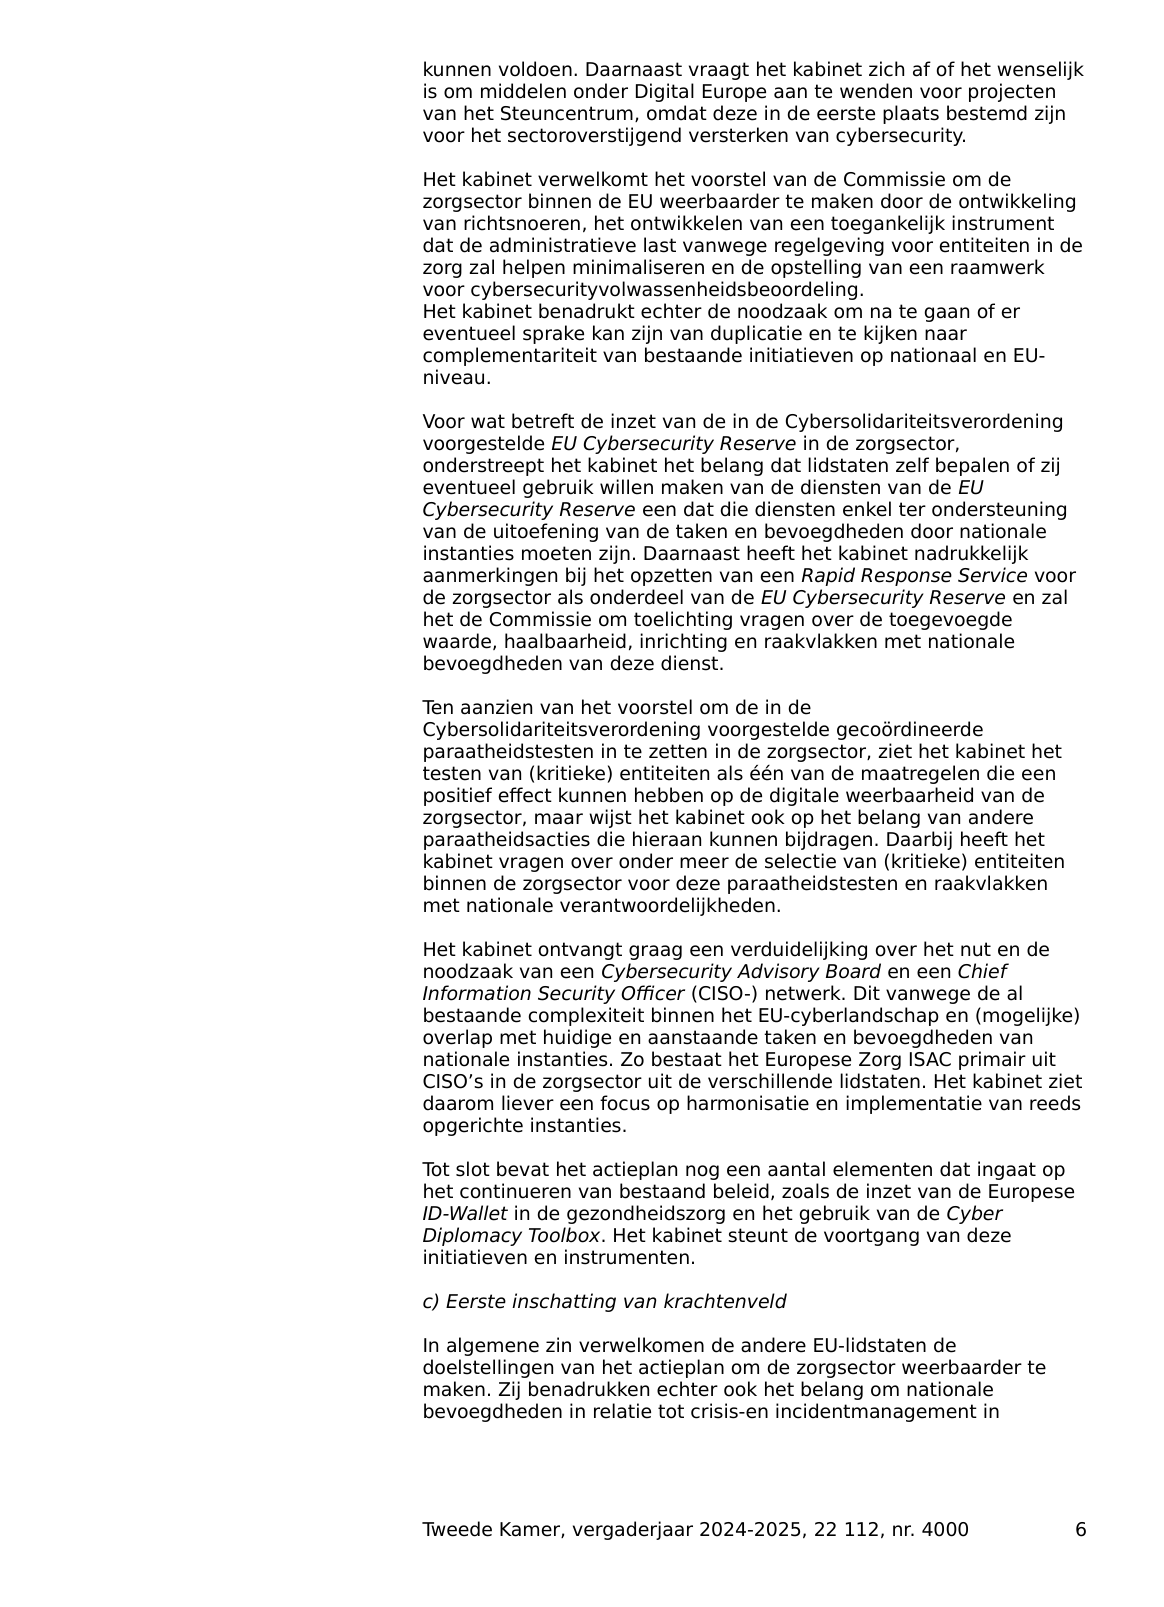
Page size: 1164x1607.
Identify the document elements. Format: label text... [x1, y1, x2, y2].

text Het kabinet benadrukt echter de noodzaak om na te gaan of er eventueel sprake kan zijn van duplicatie en te kijken naar complementariteit van bestaande initiatieven op nationaal en EU-niveau. [422, 301, 1087, 389]
text Het kabinet ontvangt graag een verduidelijking over het nut en de noodzaak van een Cybersecurity Advisory Board en een Chief Information Security Officer (CISO-) netwerk. Dit vanwege de al bestaande complexiteit binnen het EU-cyberlandschap en (mogelijke) overlap met huidige en aanstaande taken en bevoegdheden van nationale instanties. Zo bestaat het Europese Zorg ISAC primair uit CISO’s in de zorgsector uit de verschillende lidstaten. Het kabinet ziet daarom liever een focus op harmonisatie en implementatie van reeds opgerichte instanties. [422, 939, 1087, 1137]
text Tot slot bevat het actieplan nog een aantal elementen dat ingaat op het continueren van bestaand beleid, zoals de inzet van de Europese ID-Wallet in de gezondheidszorg en het gebruik van de Cyber Diplomacy Toolbox. Het kabinet steunt de voortgang van deze initiatieven en instrumenten. [422, 1159, 1087, 1269]
text kunnen voldoen. Daarnaast vraagt het kabinet zich af of het wenselijk is om middelen onder Digital Europe aan te wenden voor projecten van het Steuncentrum, omdat deze in de eerste plaats bestemd zijn voor het sectoroverstijgend versterken van cybersecurity. [422, 59, 1087, 147]
text In algemene zin verwelkomen de andere EU-lidstaten de doelstellingen van het actieplan om de zorgsector weerbaarder te maken. Zij benadrukken echter ook het belang om nationale bevoegdheden in relatie tot crisis-en incidentmanagement in [422, 1335, 1087, 1423]
text Voor wat betreft de inzet van de in de Cybersolidariteitsverordening voorgestelde EU Cybersecurity Reserve in de zorgsector, onderstreept het kabinet het belang dat lidstaten zelf bepalen of zij eventueel gebruik willen maken van de diensten van de EU Cybersecurity Reserve een dat die diensten enkel ter ondersteuning van de uitoefening van de taken en bevoegdheden door nationale instanties moeten zijn. Daarnaast heeft het kabinet nadrukkelijk aanmerkingen bij het opzetten van een Rapid Response Service voor de zorgsector als onderdeel van de EU Cybersecurity Reserve en zal het de Commissie om toelichting vragen over de toegevoegde waarde, haalbaarheid, inrichting en raakvlakken met nationale bevoegdheden van deze dienst. [422, 411, 1087, 675]
text Het kabinet verwelkomt het voorstel van de Commissie om de zorgsector binnen de EU weerbaarder te maken door de ontwikkeling van richtsnoeren, het ontwikkelen van een toegankelijk instrument dat de administratieve last vanwege regelgeving voor entiteiten in de zorg zal helpen minimaliseren en de opstelling van een raamwerk voor cybersecurityvolwassenheidsbeoordeling. [422, 169, 1087, 301]
subtitle c) Eerste inschatting van krachtenveld [422, 1291, 1087, 1313]
text Ten aanzien van het voorstel om de in de Cybersolidariteitsverordening voorgestelde gecoördineerde paraatheidstesten in te zetten in de zorgsector, ziet het kabinet het testen van (kritieke) entiteiten als één van de maatregelen die een positief effect kunnen hebben op de digitale weerbaarheid van de zorgsector, maar wijst het kabinet ook op het belang van andere paraatheidsacties die hieraan kunnen bijdragen. Daarbij heeft het kabinet vragen over onder meer de selectie van (kritieke) entiteiten binnen de zorgsector voor deze paraatheidstesten en raakvlakken met nationale verantwoordelijkheden. [422, 697, 1087, 917]
